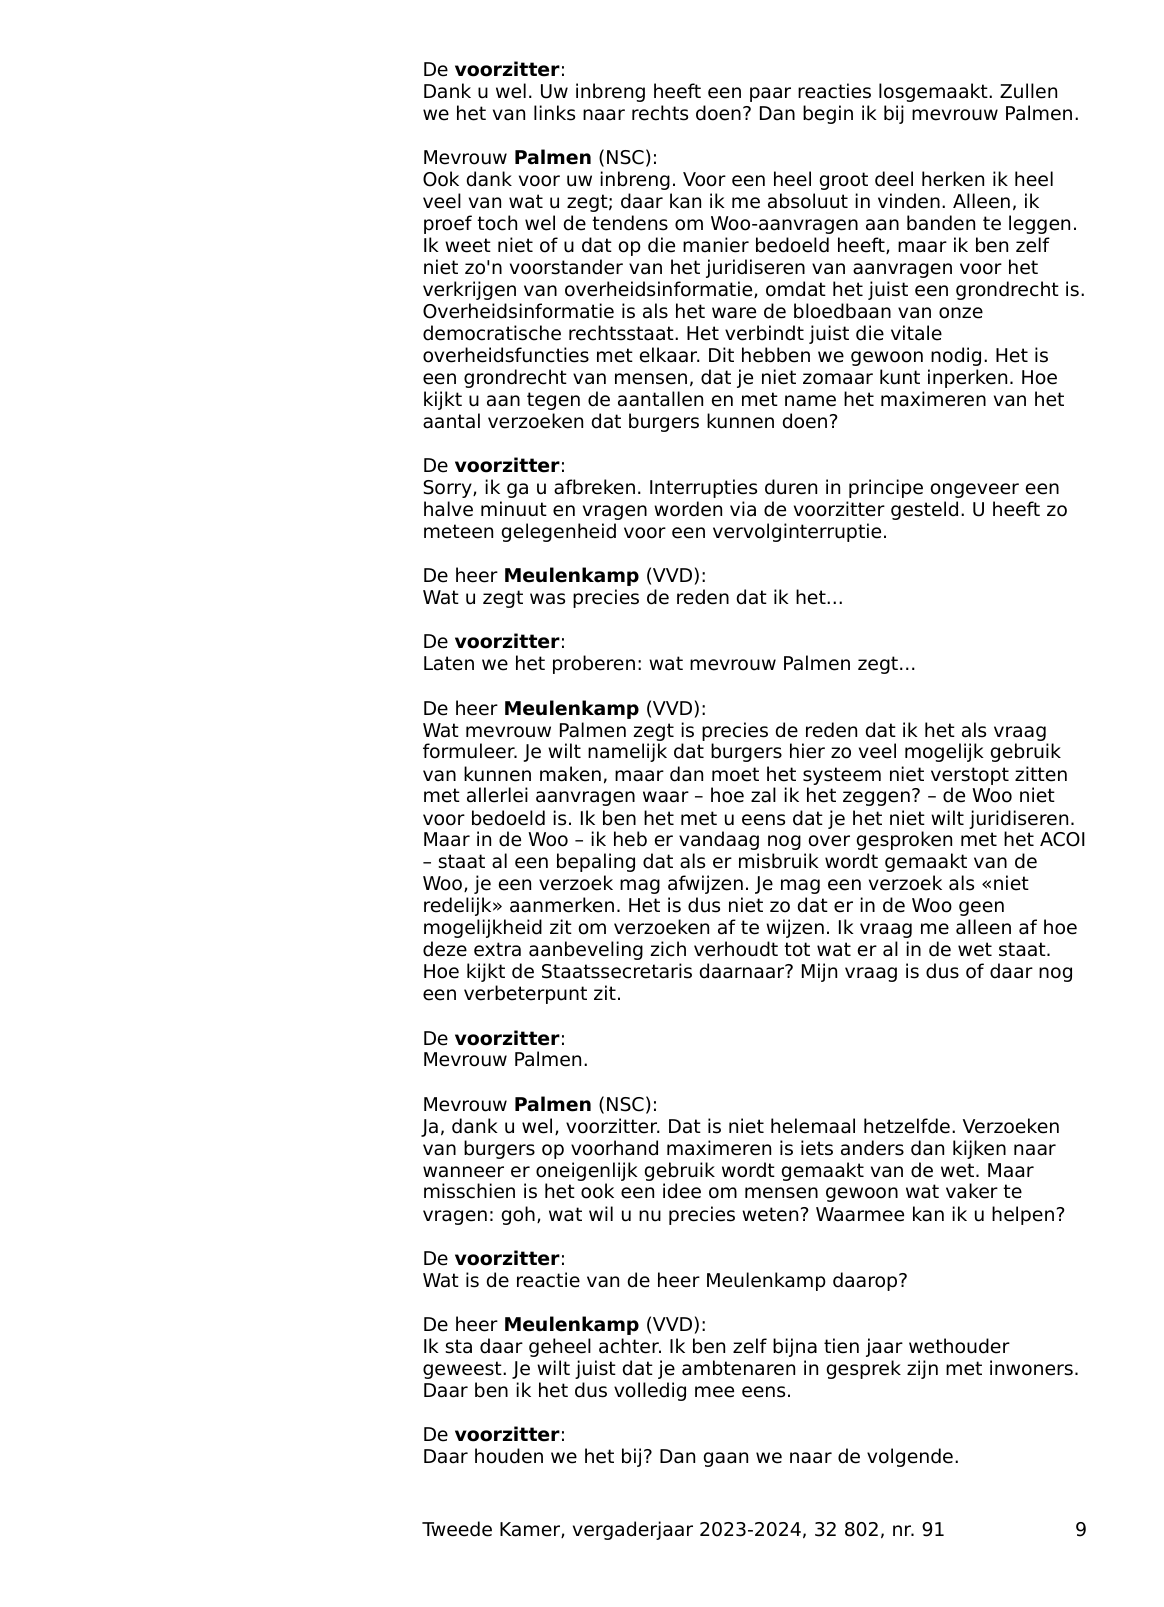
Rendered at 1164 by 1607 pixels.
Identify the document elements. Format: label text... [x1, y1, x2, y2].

text De voorzitter: [422, 455, 1087, 477]
text De voorzitter: [422, 1248, 1087, 1269]
text Laten we het proberen: wat mevrouw Palmen zegt... [422, 653, 1087, 675]
text Sorry, ik ga u afbreken. Interrupties duren in principe ongeveer een halve minuut en vragen worden via de voorzitter gesteld. U heeft zo meteen gelegenheid voor een vervolginterruptie. [422, 477, 1087, 543]
text Wat u zegt was precies de reden dat ik het... [422, 587, 1087, 609]
text Mevrouw Palmen. [422, 1049, 1087, 1071]
text De heer Meulenkamp (VVD): [422, 697, 1087, 719]
text De voorzitter: [422, 631, 1087, 653]
text De heer Meulenkamp (VVD): [422, 1314, 1087, 1336]
text Daar houden we het bij? Dan gaan we naar de volgende. [422, 1446, 1087, 1468]
text Mevrouw Palmen (NSC): [422, 1093, 1087, 1116]
text Ook dank voor uw inbreng. Voor een heel groot deel herken ik heel veel van wat u zegt; daar kan ik me absoluut in vinden. Alleen, ik proef toch wel de tendens om Woo-aanvragen aan banden te leggen. Ik weet niet of u dat op die manier bedoeld heeft, maar ik ben zelf niet zo'n voorstander van het juridiseren van aanvragen voor het verkrijgen van overheidsinformatie, omdat het juist een grondrecht is. Overheidsinformatie is als het ware de bloedbaan van onze democratische rechtsstaat. Het verbindt juist die vitale overheidsfuncties met elkaar. Dit hebben we gewoon nodig. Het is een grondrecht van mensen, dat je niet zomaar kunt inperken. Hoe kijkt u aan tegen de aantallen en met name het maximeren van het aantal verzoeken dat burgers kunnen doen? [422, 169, 1087, 433]
text Ik sta daar geheel achter. Ik ben zelf bijna tien jaar wethouder geweest. Je wilt juist dat je ambtenaren in gesprek zijn met inwoners. Daar ben ik het dus volledig mee eens. [422, 1336, 1087, 1402]
text De voorzitter: [422, 1424, 1087, 1446]
text Wat is de reactie van de heer Meulenkamp daarop? [422, 1269, 1087, 1292]
text Wat mevrouw Palmen zegt is precies de reden dat ik het als vraag formuleer. Je wilt namelijk dat burgers hier zo veel mogelijk gebruik van kunnen maken, maar dan moet het systeem niet verstopt zitten met allerlei aanvragen waar – hoe zal ik het zeggen? – de Woo niet voor bedoeld is. Ik ben het met u eens dat je het niet wilt juridiseren. Maar in de Woo – ik heb er vandaag nog over gesproken met het ACOI – staat al een bepaling dat als er misbruik wordt gemaakt van de Woo, je een verzoek mag afwijzen. Je mag een verzoek als «niet redelijk» aanmerken. Het is dus niet zo dat er in de Woo geen mogelijkheid zit om verzoeken af te wijzen. Ik vraag me alleen af hoe deze extra aanbeveling zich verhoudt tot wat er al in de wet staat. Hoe kijkt de Staatssecretaris daarnaar? Mijn vraag is dus of daar nog een verbeterpunt zit. [422, 719, 1087, 1005]
text Ja, dank u wel, voorzitter. Dat is niet helemaal hetzelfde. Verzoeken van burgers op voorhand maximeren is iets anders dan kijken naar wanneer er oneigenlijk gebruik wordt gemaakt van de wet. Maar misschien is het ook een idee om mensen gewoon wat vaker te vragen: goh, wat wil u nu precies weten? Waarmee kan ik u helpen? [422, 1116, 1087, 1225]
text Mevrouw Palmen (NSC): [422, 147, 1087, 169]
text De voorzitter: [422, 59, 1087, 81]
text De heer Meulenkamp (VVD): [422, 565, 1087, 587]
text Dank u wel. Uw inbreng heeft een paar reacties losgemaakt. Zullen we het van links naar rechts doen? Dan begin ik bij mevrouw Palmen. [422, 81, 1087, 125]
text De voorzitter: [422, 1027, 1087, 1049]
